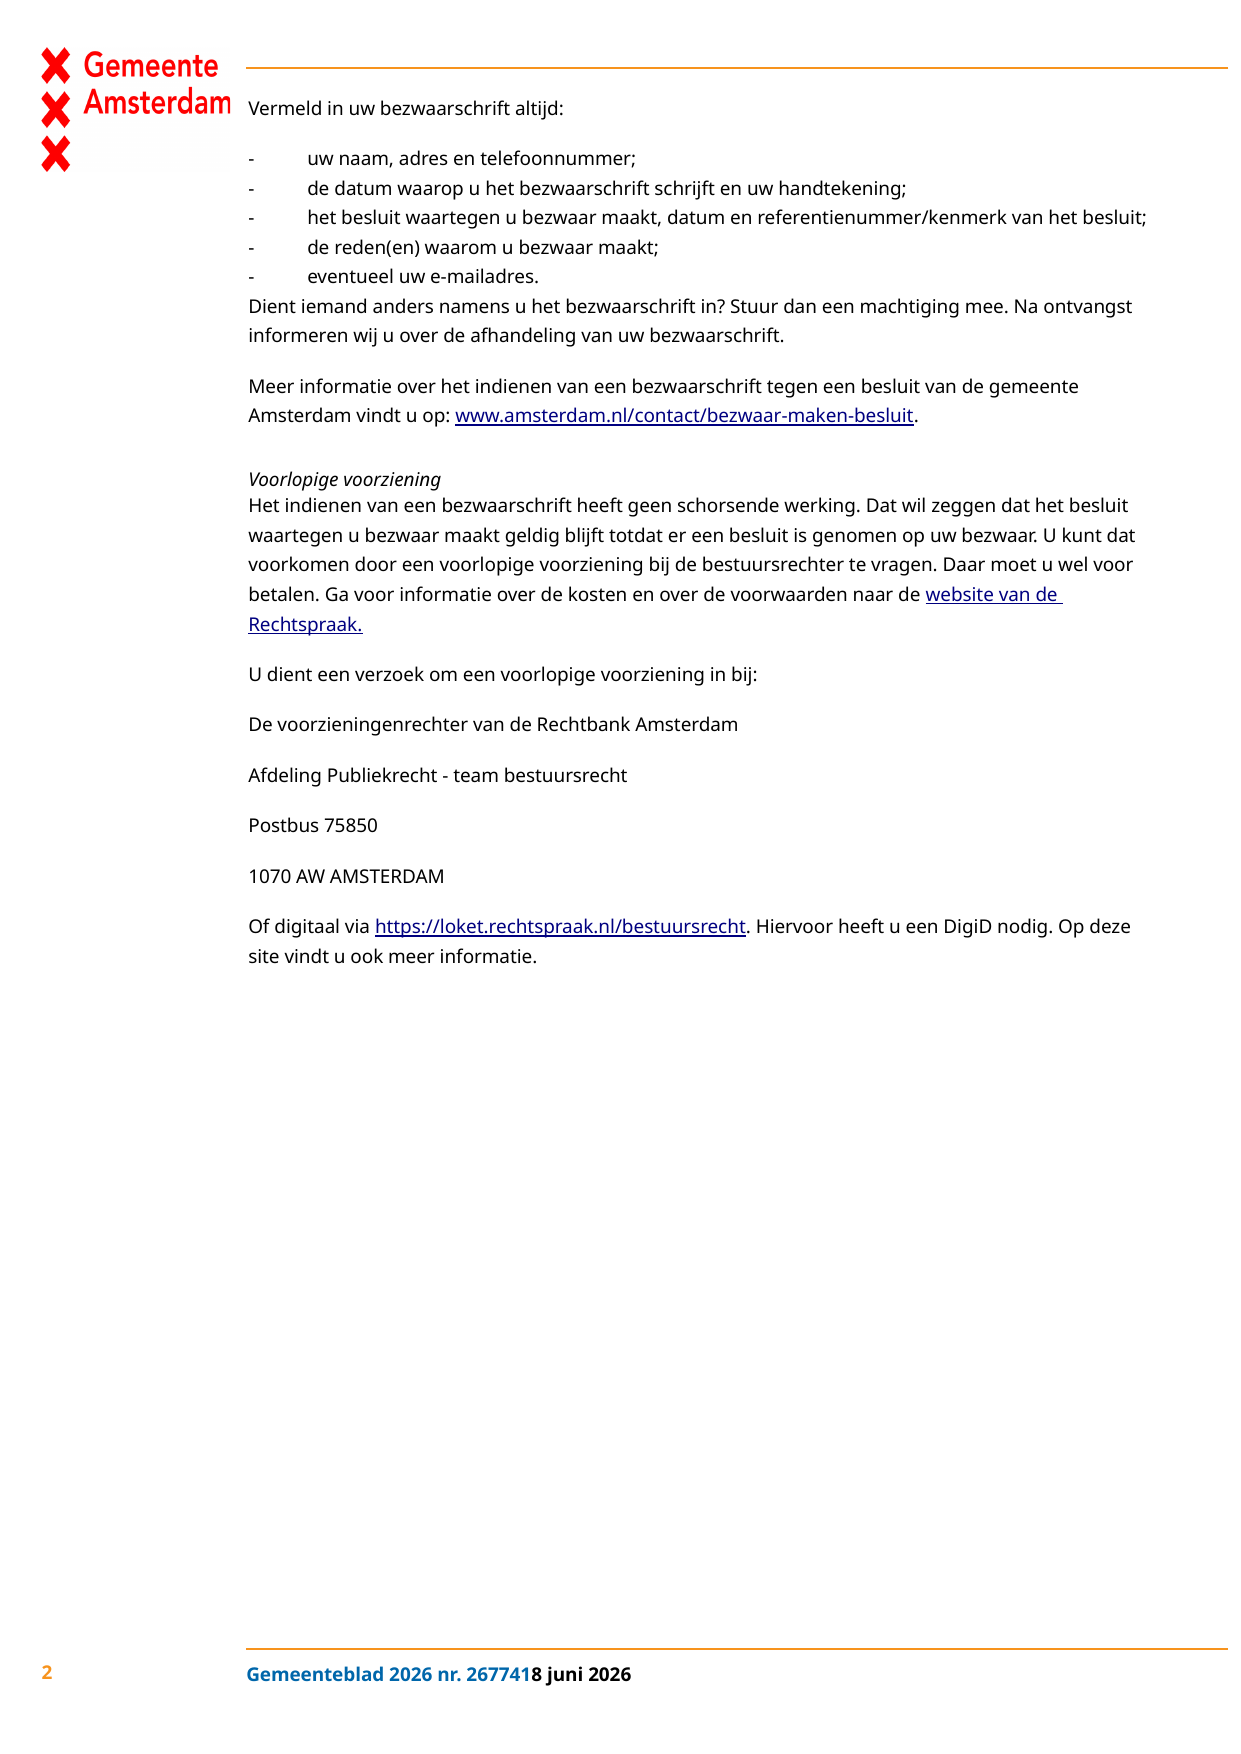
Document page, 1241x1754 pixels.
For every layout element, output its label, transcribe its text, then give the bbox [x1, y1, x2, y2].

list uw naam, adres en telefoonnummer; [248, 145, 1152, 171]
text Postbus 75850 [248, 812, 1152, 838]
text Vermeld in uw bezwaarschrift altijd: [248, 95, 1152, 121]
picture [41, 47, 231, 172]
list de reden(en) waarom u bezwaar maakt; [248, 234, 1152, 260]
text Of digitaal via https://loket.rechtspraak.nl/bestuursrecht. Hiervoor heeft u een DigiD nodig. Op deze site vindt u ook meer informatie. [248, 913, 1152, 968]
text U dient een verzoek om een voorlopige voorziening in bij: [248, 661, 1152, 687]
list eventueel uw e-mailadres. [248, 263, 1152, 289]
text Het indienen van een bezwaarschrift heeft geen schorsende werking. Dat wil zeggen dat het besluit waartegen u bezwaar maakt geldig blijft totdat er een besluit is genomen op uw bezwaar. U kunt dat voorkomen door een voorlopige voorziening bij de bestuursrechter te vragen. Daar moet u wel voor betalen. Ga voor informatie over de kosten en over de voorwaarden naar de website van de Rechtspraak. [248, 492, 1152, 636]
list de datum waarop u het bezwaarschrift schrijft en uw handtekening; [248, 175, 1152, 201]
text Afdeling Publiekrecht - team bestuursrecht [248, 762, 1152, 788]
text Meer informatie over het indienen van een bezwaarschrift tegen een besluit van de gemeente Amsterdam vindt u op: www.amsterdam.nl/contact/bezwaar-maken-besluit. [248, 373, 1152, 428]
text De voorzieningenrechter van de Rechtbank Amsterdam [248, 712, 1152, 737]
list het besluit waartegen u bezwaar maakt, datum en referentienummer/kenmerk van het besluit; [248, 204, 1152, 230]
text Voorlopige voorziening [248, 467, 1152, 492]
text Dient iemand anders namens u het bezwaarschrift in? Stuur dan een machtiging mee. Na ontvangst informeren wij u over de afhandeling van uw bezwaarschrift. [248, 293, 1152, 348]
text 1070 AW AMSTERDAM [248, 863, 1152, 888]
